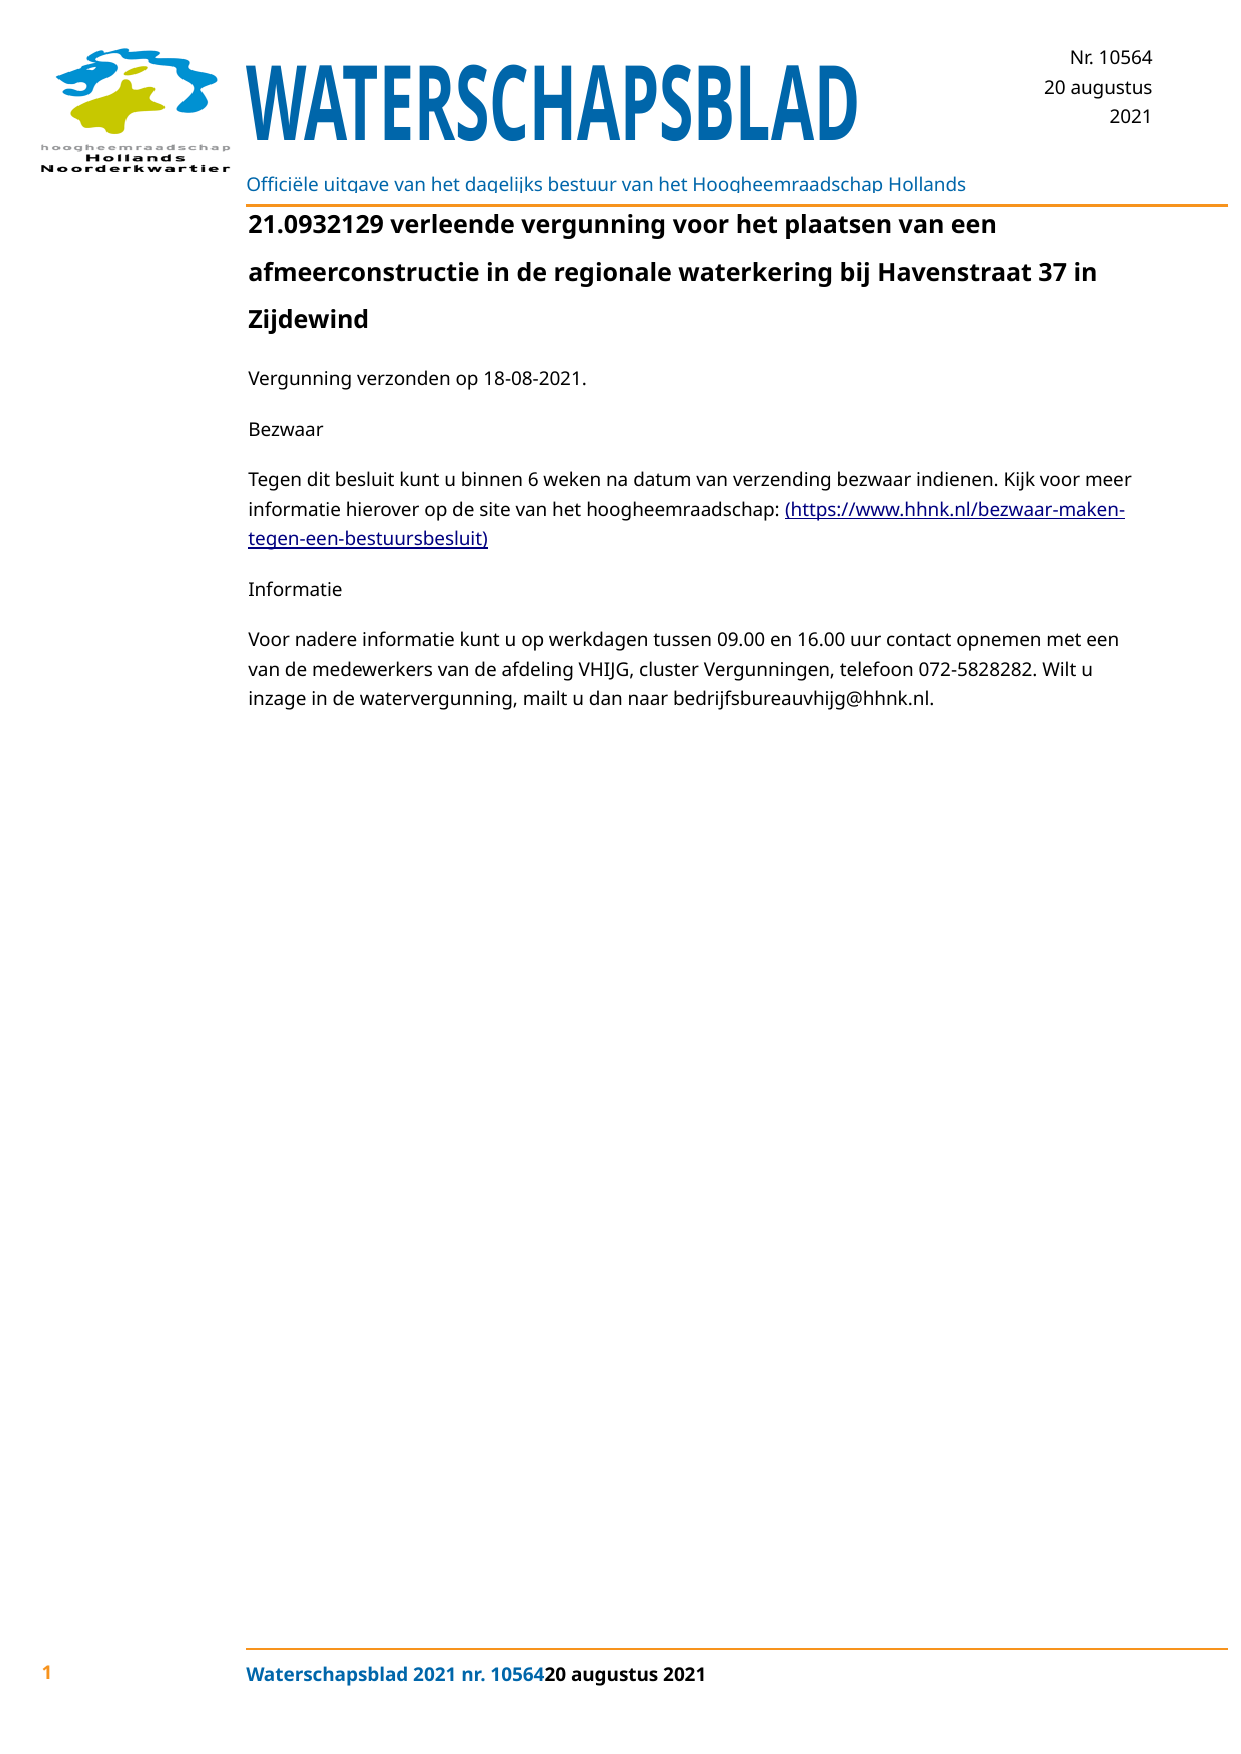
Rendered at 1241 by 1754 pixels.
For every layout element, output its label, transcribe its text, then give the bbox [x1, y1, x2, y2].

text 21.0932129 verleende vergunning voor het plaatsen van een afmeerconstructie in de regionale waterkering bij Havenstraat 37 in Zijdewind [248, 207, 1152, 336]
text Bezwaar [248, 416, 1152, 442]
text Voor nadere informatie kunt u op werkdagen tussen 09.00 en 16.00 uur contact opnemen met een van de medewerkers van de afdeling VHIJG, cluster Vergunningen, telefoon 072-5828282. Wilt u inzage in de watervergunning, mailt u dan naar bedrijfsbureauvhijg@hhnk.nl. [248, 626, 1152, 711]
text Vergunning verzonden op 18-08-2021. [248, 366, 1152, 391]
text Informatie [248, 576, 1152, 602]
text Tegen dit besluit kunt u binnen 6 weken na datum van verzending bezwaar indienen. Kijk voor meer informatie hierover op de site van het hoogheemraadschap: (https://www.hhnk.nl/bezwaar-maken-tegen-een-bestuursbesluit) [248, 466, 1152, 551]
picture [41, 47, 231, 172]
